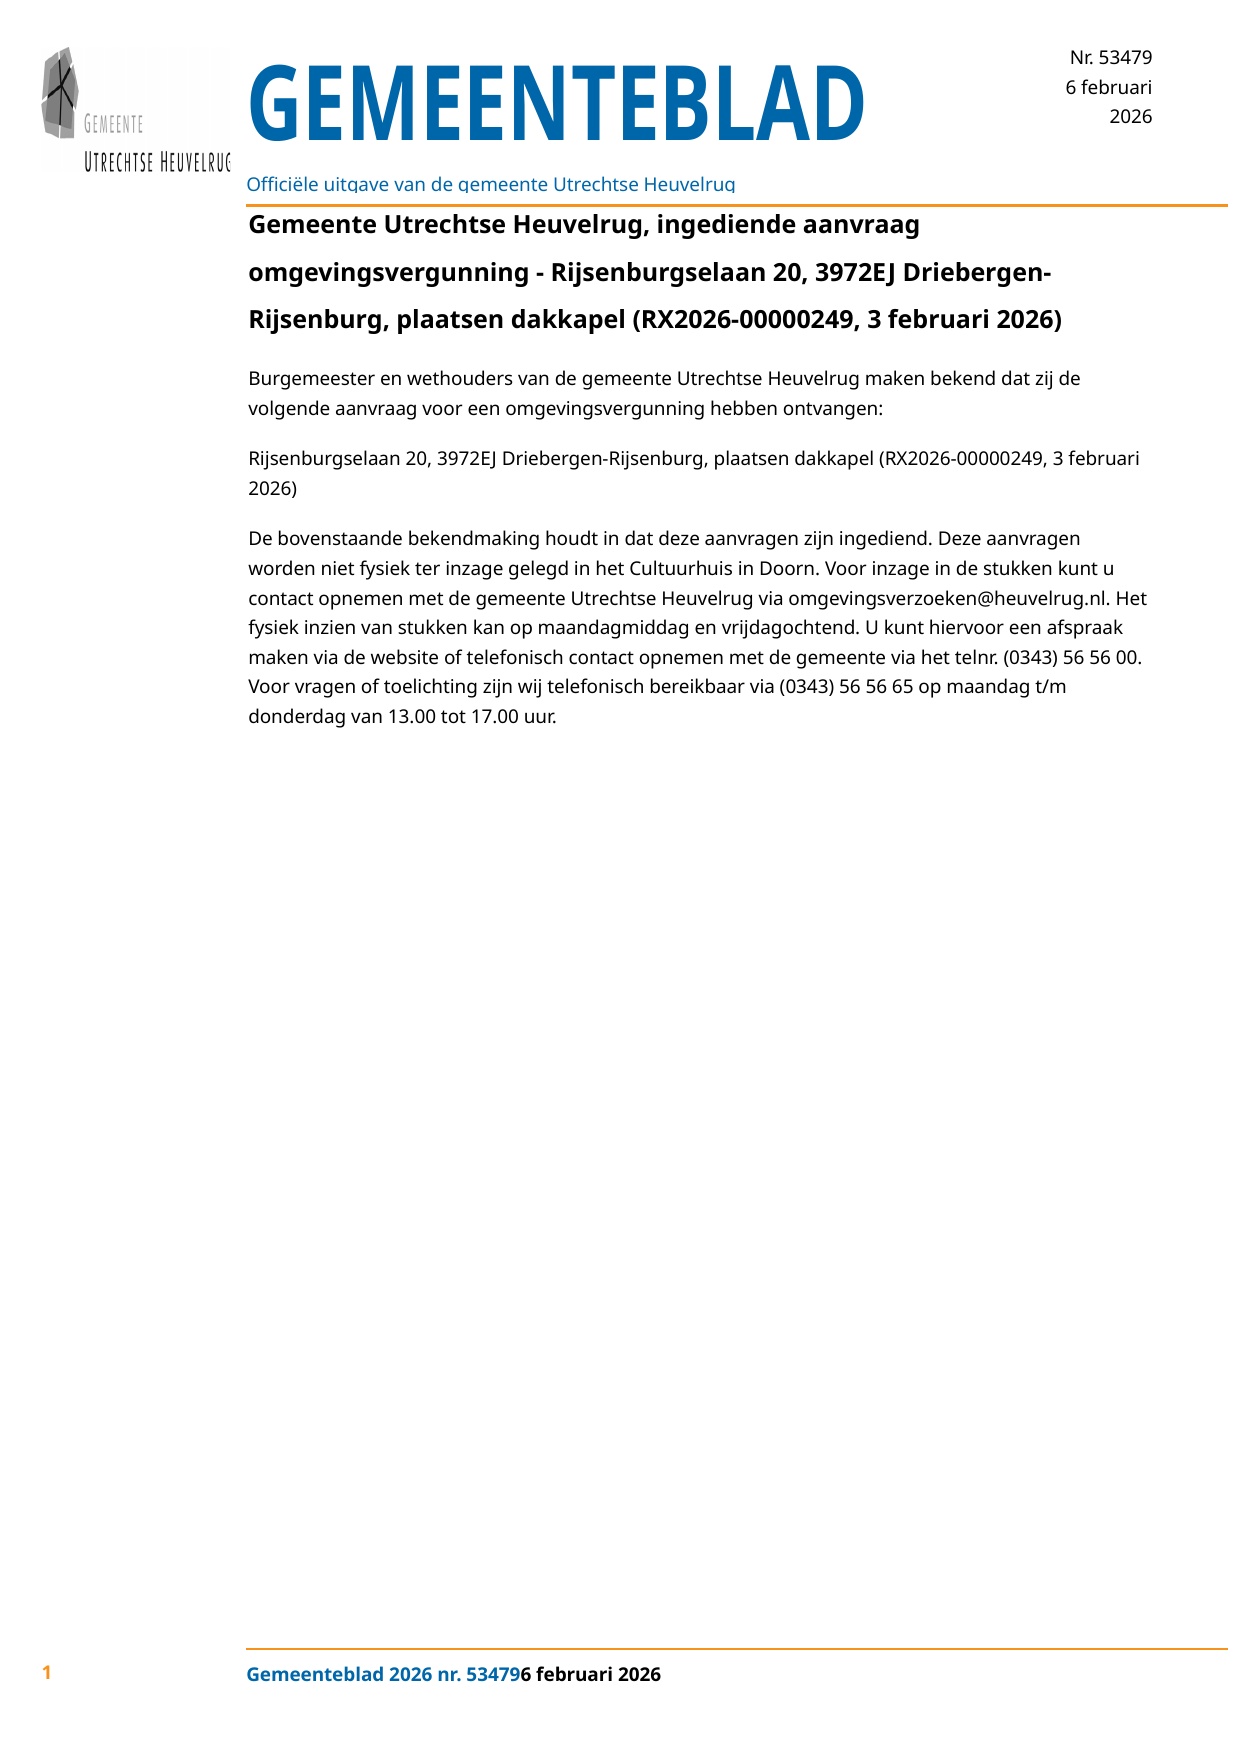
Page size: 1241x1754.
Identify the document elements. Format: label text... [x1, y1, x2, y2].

text De bovenstaande bekendmaking houdt in dat deze aanvragen zijn ingediend. Deze aanvragen worden niet fysiek ter inzage gelegd in het Cultuurhuis in Doorn. Voor inzage in de stukken kunt u contact opnemen met de gemeente Utrechtse Heuvelrug via omgevingsverzoeken@heuvelrug.nl. Het fysiek inzien van stukken kan op maandagmiddag en vrijdagochtend. U kunt hiervoor een afspraak maken via de website of telefonisch contact opnemen met de gemeente via het telnr. (0343) 56 56 00. Voor vragen of toelichting zijn wij telefonisch bereikbaar via (0343) 56 56 65 op maandag t/m donderdag van 13.00 tot 17.00 uur. [248, 526, 1152, 729]
picture [41, 47, 231, 172]
text Gemeente Utrechtse Heuvelrug, ingediende aanvraag omgevingsvergunning - Rijsenburgselaan 20, 3972EJ Driebergen-Rijsenburg, plaatsen dakkapel (RX2026-00000249, 3 februari 2026) [248, 207, 1152, 336]
text Rijsenburgselaan 20, 3972EJ Driebergen-Rijsenburg, plaatsen dakkapel (RX2026-00000249, 3 februari 2026) [248, 446, 1152, 501]
text Burgemeester en wethouders van de gemeente Utrechtse Heuvelrug maken bekend dat zij de volgende aanvraag voor een omgevingsvergunning hebben ontvangen: [248, 366, 1152, 421]
